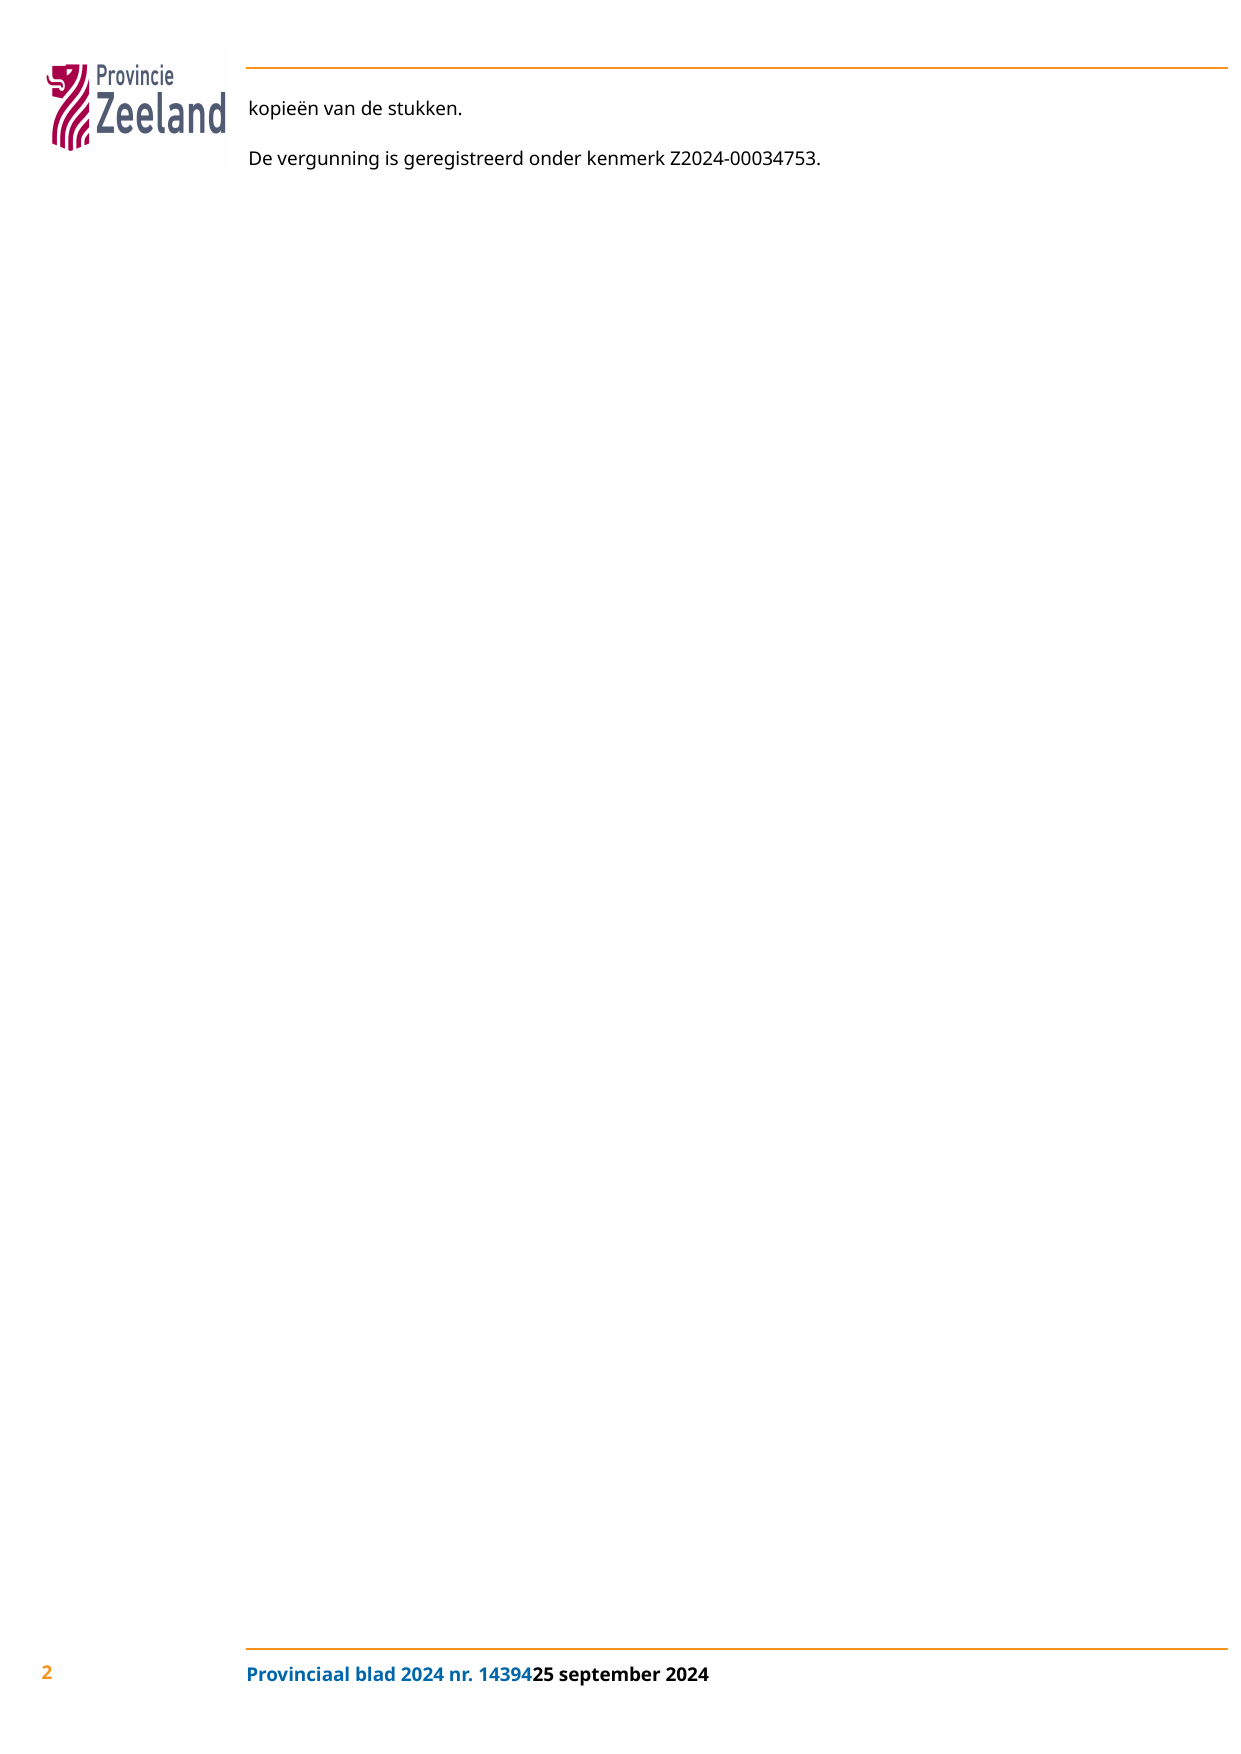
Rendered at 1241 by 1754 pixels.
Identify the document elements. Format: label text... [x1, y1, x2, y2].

picture [41, 47, 231, 172]
text De vergunning is geregistreerd onder kenmerk Z2024-00034753. [248, 145, 1152, 171]
text kopieën van de stukken. [248, 95, 1152, 121]
